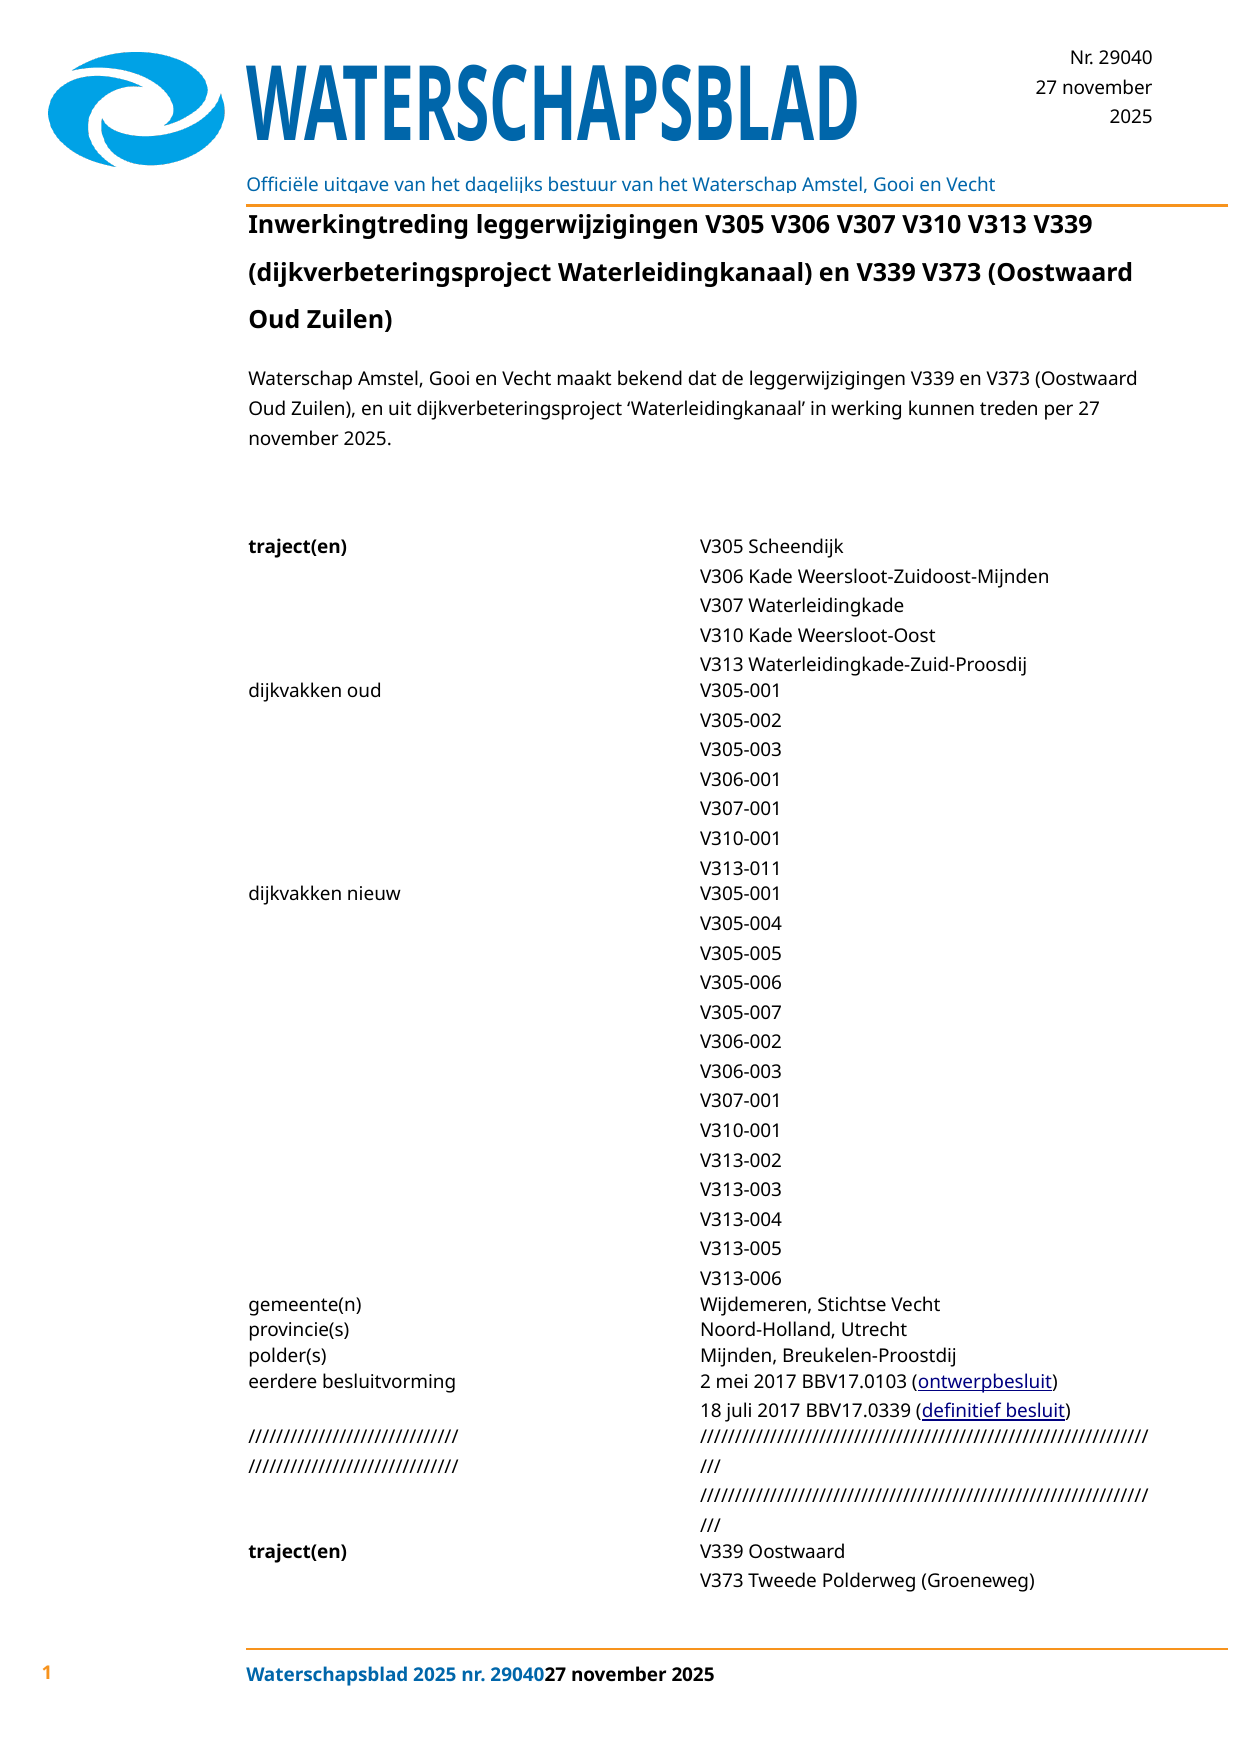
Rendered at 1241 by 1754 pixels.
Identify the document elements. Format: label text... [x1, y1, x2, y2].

table_cell traject(en) [248, 1538, 700, 1593]
table_header V305 Scheendijk V306 Kade Weersloot-Zuidoost-Mijnden V307 Waterleidingkade V310 Kade Weersloot-Oost V313 Waterleidingkade-Zuid-Proosdij [700, 533, 1152, 677]
table_header traject(en) [248, 533, 700, 677]
table_cell V305-001 V305-004 V305-005 V305-006 V305-007 V306-002 V306-003 V307-001 V310-001 V313-002 V313-003 V313-004 V313-005 V313-006 [700, 881, 1152, 1291]
table_cell /////////////////////////////////////////////////////////////////// /////////////////////////////////////////////////////////////////// [700, 1423, 1152, 1538]
table_cell V305-001 V305-002 V305-003 V306-001 V307-001 V310-001 V313-011 [700, 677, 1152, 881]
table_cell Wijdemeren, Stichtse Vecht [700, 1291, 1152, 1317]
table_cell ////////////////////////////// ////////////////////////////// [248, 1423, 700, 1538]
picture [41, 47, 231, 172]
table_cell 2 mei 2017 BBV17.0103 (ontwerpbesluit) 18 juli 2017 BBV17.0339 (definitief besluit) [700, 1368, 1152, 1423]
table_cell dijkvakken nieuw [248, 881, 700, 1291]
table_cell Mijnden, Breukelen-Proostdij [700, 1342, 1152, 1368]
table_cell Noord-Holland, Utrecht [700, 1317, 1152, 1342]
text Inwerkingtreding leggerwijzigingen V305 V306 V307 V310 V313 V339 (dijkverbeteringsproject Waterleidingkanaal) en V339 V373 (Oostwaard Oud Zuilen) [248, 207, 1152, 336]
table_cell eerdere besluitvorming [248, 1368, 700, 1423]
table_cell dijkvakken oud [248, 677, 700, 881]
text Waterschap Amstel, Gooi en Vecht maakt bekend dat de leggerwijzigingen V339 en V373 (Oostwaard Oud Zuilen), en uit dijkverbeteringsproject ‘Waterleidingkanaal’ in werking kunnen treden per 27 november 2025. [248, 366, 1152, 450]
table_cell polder(s) [248, 1342, 700, 1368]
table_cell V339 Oostwaard V373 Tweede Polderweg (Groeneweg) [700, 1538, 1152, 1593]
table_cell provincie(s) [248, 1317, 700, 1342]
table_cell gemeente(n) [248, 1291, 700, 1317]
